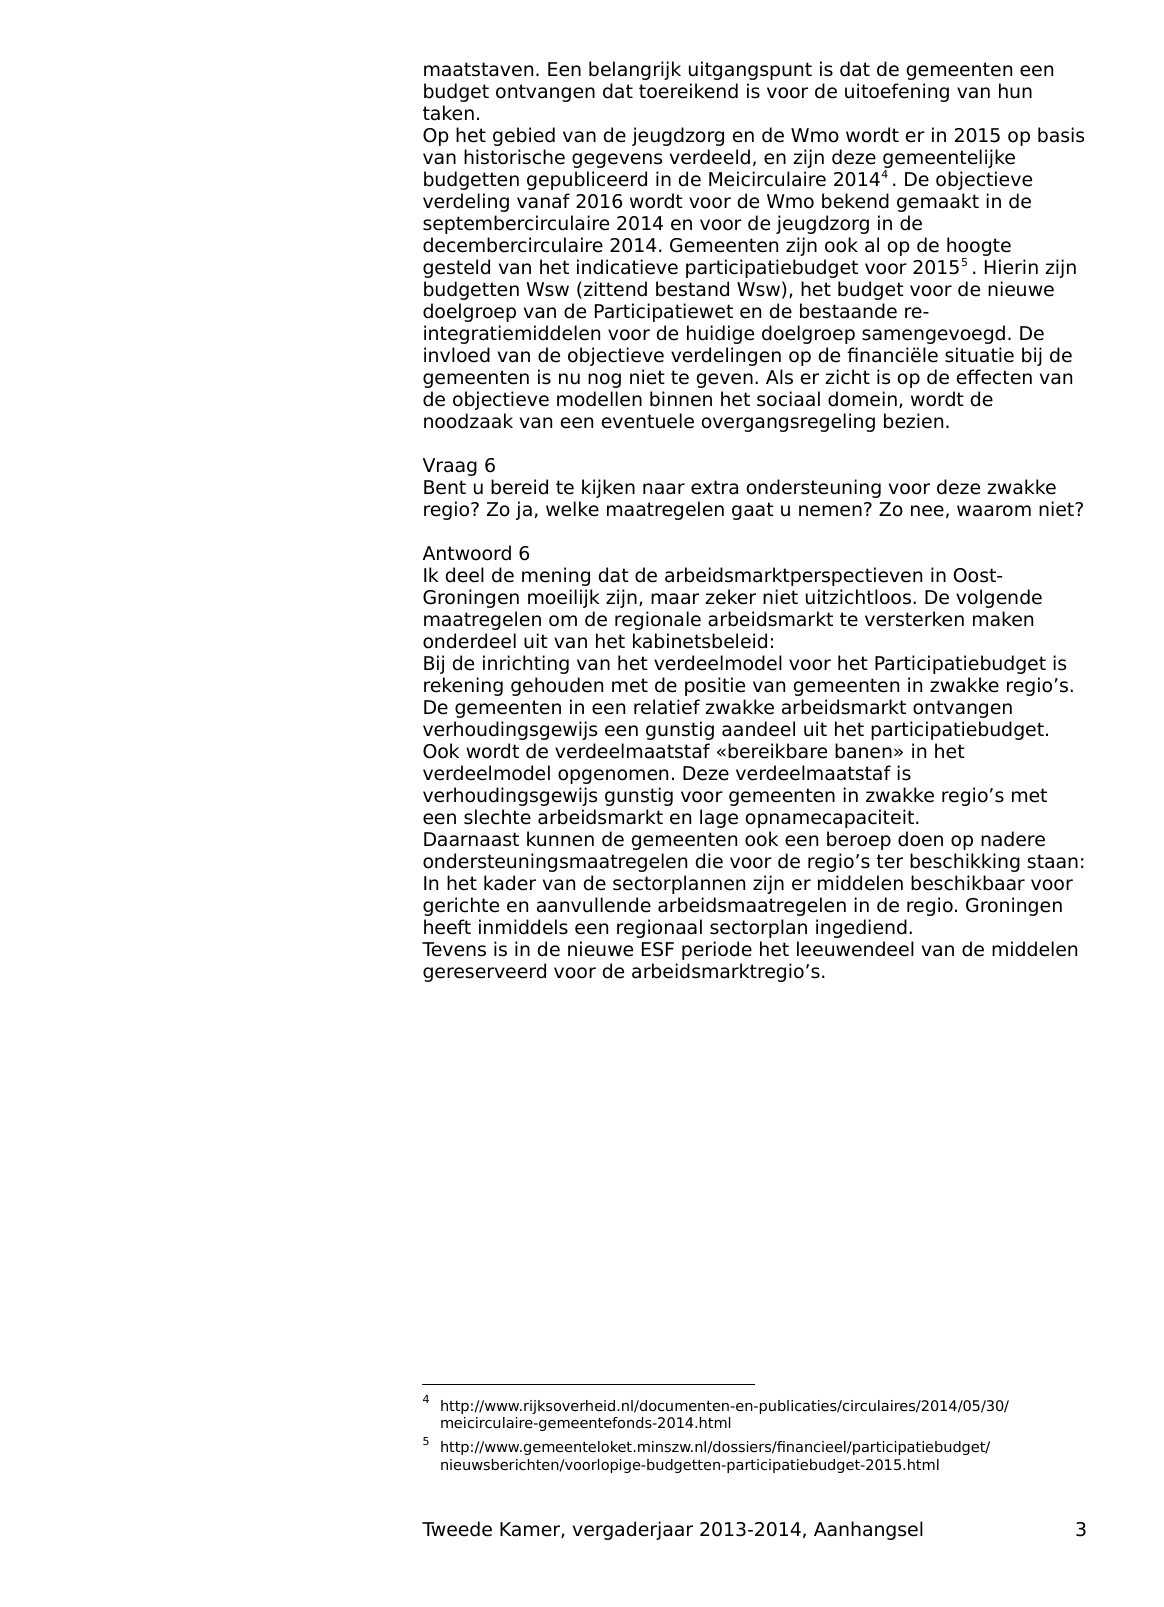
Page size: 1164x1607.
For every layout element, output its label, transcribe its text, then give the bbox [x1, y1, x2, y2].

text maatstaven. Een belangrijk uitgangspunt is dat de gemeenten een budget ontvangen dat toereikend is voor de uitoefening van hun taken. [422, 59, 1087, 125]
text Vraag 6 [422, 455, 1087, 477]
text http://www.gemeenteloket.minszw.nl/dossiers/financieel/participatiebudget/nieuwsberichten/voorlopige-budgetten-participatiebudget-2015.html [422, 1435, 1087, 1474]
text Op het gebied van de jeugdzorg en de Wmo wordt er in 2015 op basis van historische gegevens verdeeld, en zijn deze gemeentelijke budgetten gepubliceerd in de Meicirculaire 2014. De objectieve verdeling vanaf 2016 wordt voor de Wmo bekend gemaakt in de septembercirculaire 2014 en voor de jeugdzorg in de decembercirculaire 2014. Gemeenten zijn ook al op de hoogte gesteld van het indicatieve participatiebudget voor 2015. Hierin zijn budgetten Wsw (zittend bestand Wsw), het budget voor de nieuwe doelgroep van de Participatiewet en de bestaande re-integratiemiddelen voor de huidige doelgroep samengevoegd. De invloed van de objectieve verdelingen op de financiële situatie bij de gemeenten is nu nog niet te geven. Als er zicht is op de effecten van de objectieve modellen binnen het sociaal domein, wordt de noodzaak van een eventuele overgangsregeling bezien. [422, 125, 1087, 433]
text Ik deel de mening dat de arbeidsmarktperspectieven in Oost-Groningen moeilijk zijn, maar zeker niet uitzichtloos. De volgende maatregelen om de regionale arbeidsmarkt te versterken maken onderdeel uit van het kabinetsbeleid: [422, 565, 1087, 653]
text Daarnaast kunnen de gemeenten ook een beroep doen op nadere ondersteuningsmaatregelen die voor de regio’s ter beschikking staan: [422, 829, 1087, 873]
text In het kader van de sectorplannen zijn er middelen beschikbaar voor gerichte en aanvullende arbeidsmaatregelen in de regio. Groningen heeft inmiddels een regionaal sectorplan ingediend. [422, 873, 1087, 939]
text http://www.rijksoverheid.nl/documenten-en-publicaties/circulaires/2014/05/30/meicirculaire-gemeentefonds-2014.html [422, 1393, 1087, 1432]
text Antwoord 6 [422, 543, 1087, 565]
text Bij de inrichting van het verdeelmodel voor het Participatiebudget is rekening gehouden met de positie van gemeenten in zwakke regio’s. De gemeenten in een relatief zwakke arbeidsmarkt ontvangen verhoudingsgewijs een gunstig aandeel uit het participatiebudget. Ook wordt de verdeelmaatstaf «bereikbare banen» in het verdeelmodel opgenomen. Deze verdeelmaatstaf is verhoudingsgewijs gunstig voor gemeenten in zwakke regio’s met een slechte arbeidsmarkt en lage opnamecapaciteit. [422, 653, 1087, 829]
text Tevens is in de nieuwe ESF periode het leeuwendeel van de middelen gereserveerd voor de arbeidsmarktregio’s. [422, 939, 1087, 983]
text Bent u bereid te kijken naar extra ondersteuning voor deze zwakke regio? Zo ja, welke maatregelen gaat u nemen? Zo nee, waarom niet? [422, 477, 1087, 521]
